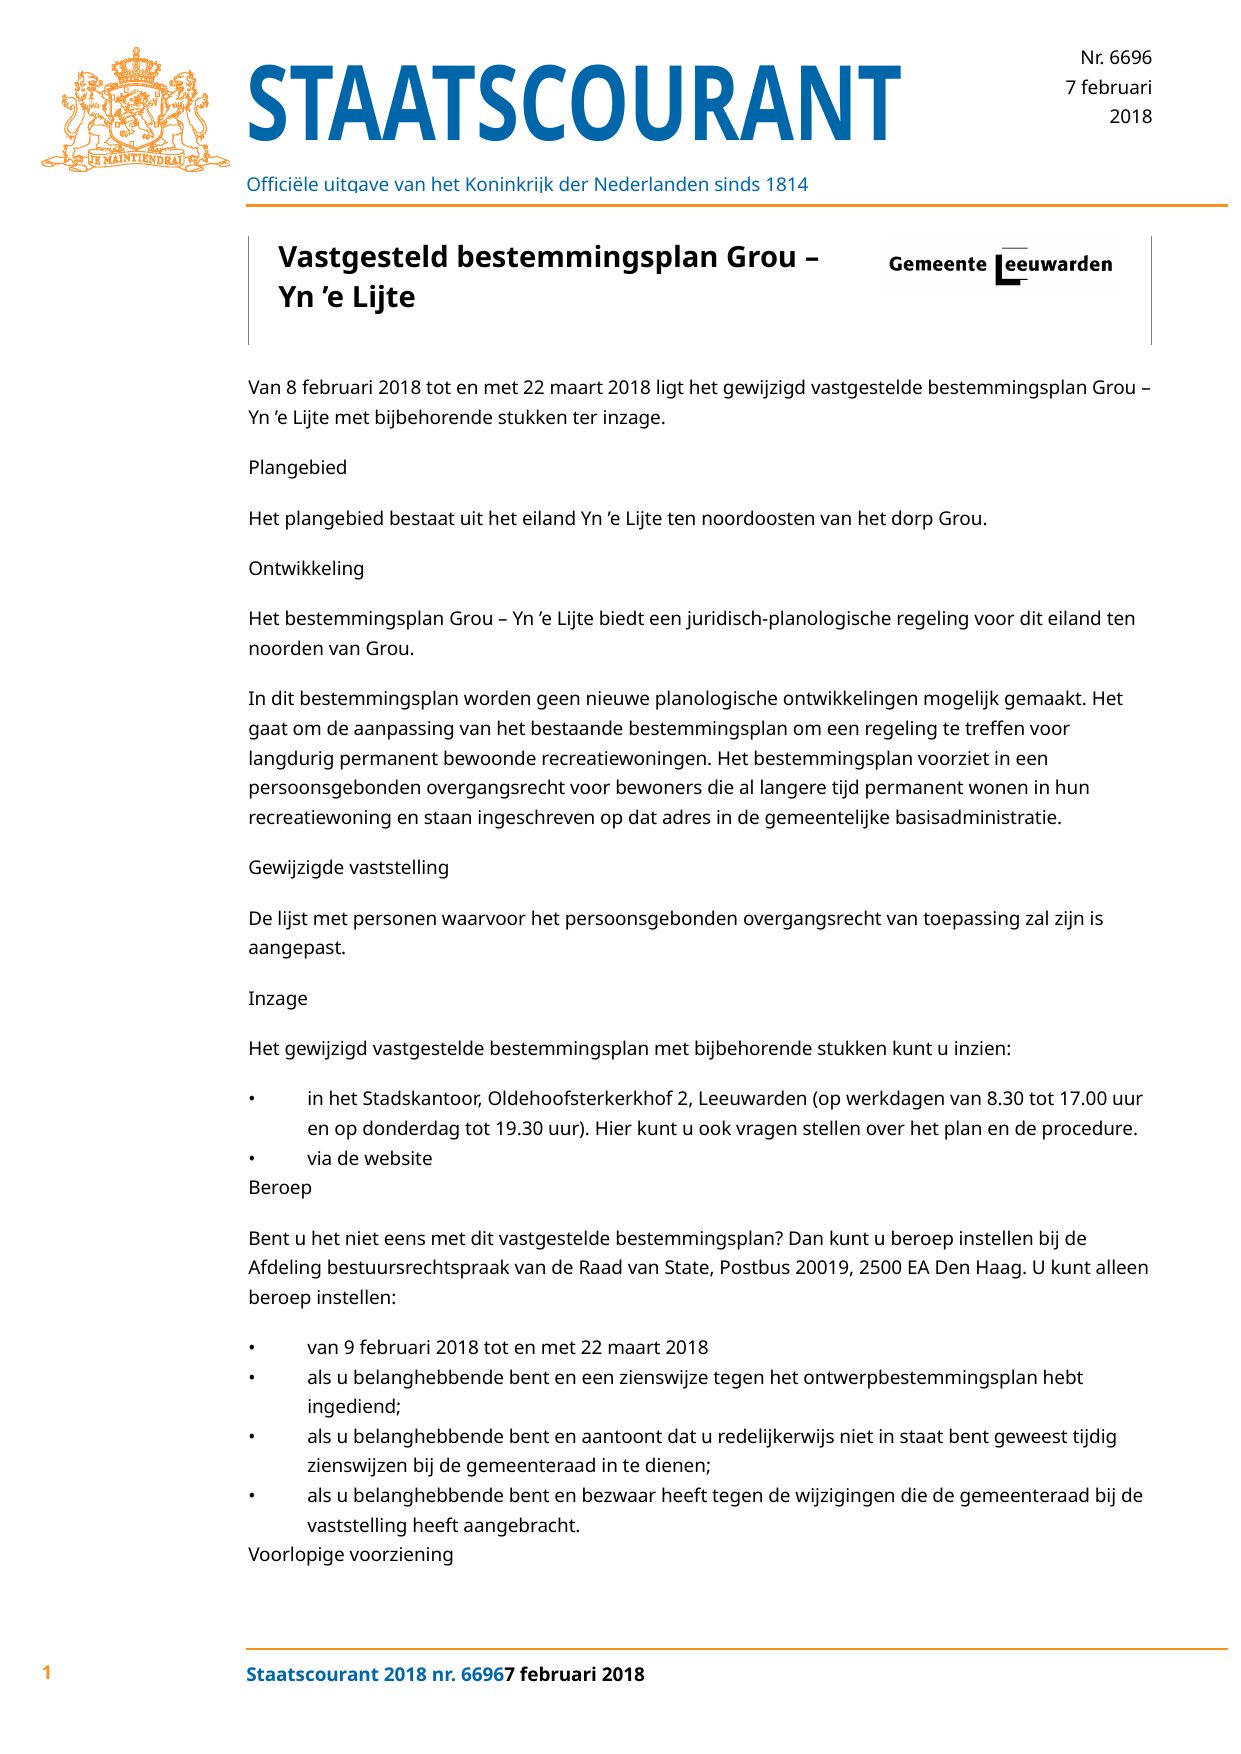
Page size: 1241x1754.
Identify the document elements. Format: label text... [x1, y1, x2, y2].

list van 9 februari 2018 tot en met 22 maart 2018 [248, 1334, 1152, 1360]
table_header [850, 236, 1151, 345]
text Ontwikkeling [248, 555, 1152, 581]
text Het bestemmingsplan Grou – Yn ’e Lijte biedt een juridisch-planologische regeling voor dit eiland ten noorden van Grou. [248, 606, 1152, 661]
table_header Vastgesteld bestemmingsplan Grou – Yn ’e Lijte [249, 236, 850, 345]
text Het gewijzigd vastgestelde bestemmingsplan met bijbehorende stukken kunt u inzien: [248, 1035, 1152, 1061]
list als u belanghebbende bent en aantoont dat u redelijkerwijs niet in staat bent geweest tijdig zienswijzen bij de gemeenteraad in te dienen; [248, 1423, 1152, 1478]
list via de website [248, 1145, 1152, 1170]
text Bent u het niet eens met dit vastgestelde bestemmingsplan? Dan kunt u beroep instellen bij de Afdeling bestuursrechtspraak van de Raad van State, Postbus 20019, 2500 EA Den Haag. U kunt alleen beroep instellen: [248, 1225, 1152, 1309]
text Gewijzigde vaststelling [248, 854, 1152, 880]
list als u belanghebbende bent en bezwaar heeft tegen de wijzigingen die de gemeenteraad bij de vaststelling heeft aangebracht. [248, 1482, 1152, 1537]
text De lijst met personen waarvoor het persoonsgebonden overgangsrecht van toepassing zal zijn is aangepast. [248, 905, 1152, 960]
text Beroep [248, 1174, 1152, 1200]
list in het Stadskantoor, Oldehoofsterkerkhof 2, Leeuwarden (op werkdagen van 8.30 tot 17.00 uur en op donderdag tot 19.30 uur). Hier kunt u ook vragen stellen over het plan en de procedure. [248, 1086, 1152, 1141]
list als u belanghebbende bent en een zienswijze tegen het ontwerpbestemmingsplan hebt ingediend; [248, 1364, 1152, 1419]
text Inzage [248, 985, 1152, 1010]
text In dit bestemmingsplan worden geen nieuwe planologische ontwikkelingen mogelijk gemaakt. Het gaat om de aanpassing van het bestaande bestemmingsplan om een regeling te treffen voor langdurig permanent bewoonde recreatiewoningen. Het bestemmingsplan voorziet in een persoonsgebonden overgangsrecht voor bewoners die al langere tijd permanent wonen in hun recreatiewoning en staan ingeschreven op dat adres in de gemeentelijke basisadministratie. [248, 686, 1152, 829]
picture [882, 236, 1119, 297]
text Voorlopige voorziening [248, 1541, 1152, 1567]
text Van 8 februari 2018 tot en met 22 maart 2018 ligt het gewijzigd vastgestelde bestemmingsplan Grou – Yn ’e Lijte met bijbehorende stukken ter inzage. [248, 374, 1152, 429]
text Het plangebied bestaat uit het eiland Yn ’e Lijte ten noordoosten van het dorp Grou. [248, 505, 1152, 530]
text Plangebied [248, 454, 1152, 480]
picture [41, 47, 231, 172]
